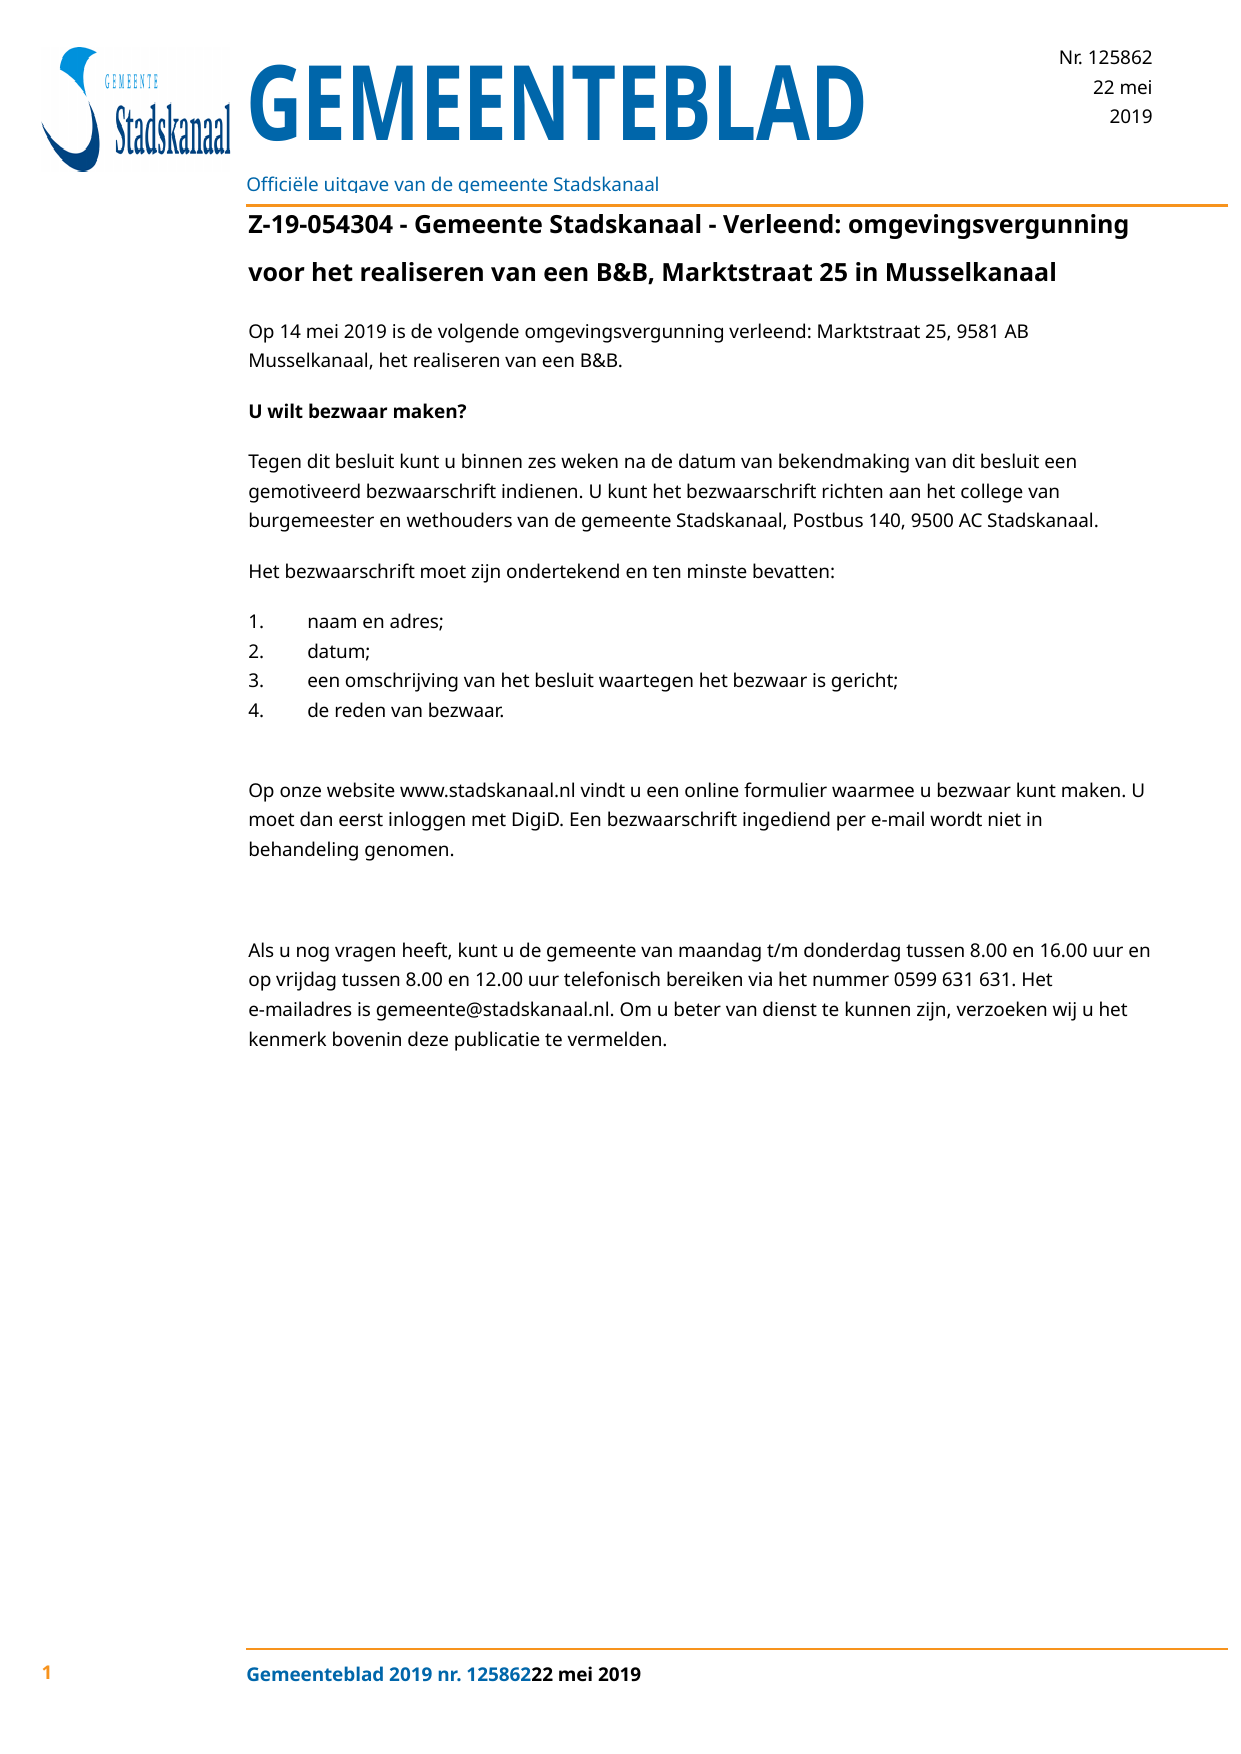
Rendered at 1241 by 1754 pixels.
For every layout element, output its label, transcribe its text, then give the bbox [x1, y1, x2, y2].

list datum; [248, 638, 1152, 664]
list de reden van bezwaar. [248, 697, 1152, 723]
text Het bezwaarschrift moet zijn ondertekend en ten minste bevatten: [248, 558, 1152, 584]
text Op onze website www.stadskanaal.nl vindt u een online formulier waarmee u bezwaar kunt maken. U moet dan eerst inloggen met DigiD. Een bezwaarschrift ingediend per e-mail wordt niet in behandeling genomen. [248, 777, 1152, 862]
picture [41, 47, 231, 172]
text U wilt bezwaar maken? [248, 398, 1152, 424]
text Tegen dit besluit kunt u binnen zes weken na de datum van bekendmaking van dit besluit een gemotiveerd bezwaarschrift indienen. U kunt het bezwaarschrift richten aan het college van burgemeester en wethouders van de gemeente Stadskanaal, Postbus 140, 9500 AC Stadskanaal. [248, 448, 1152, 533]
list naam en adres; [248, 608, 1152, 634]
text Als u nog vragen heeft, kunt u de gemeente van maandag t/m donderdag tussen 8.00 en 16.00 uur en op vrijdag tussen 8.00 en 12.00 uur telefonisch bereiken via het nummer 0599 631 631. Het e‑mailadres is gemeente@stadskanaal.nl. Om u beter van dienst te kunnen zijn, verzoeken wij u het kenmerk bovenin deze publicatie te vermelden. [248, 937, 1152, 1052]
text Op 14 mei 2019 is de volgende omgevingsvergunning verleend: Marktstraat 25, 9581 AB Musselkanaal, het realiseren van een B&B. [248, 318, 1152, 373]
list een omschrijving van het besluit waartegen het bezwaar is gericht; [248, 667, 1152, 693]
text Z-19-054304 - Gemeente Stadskanaal - Verleend: omgevingsvergunning voor het realiseren van een B&B, Marktstraat 25 in Musselkanaal [248, 207, 1152, 288]
